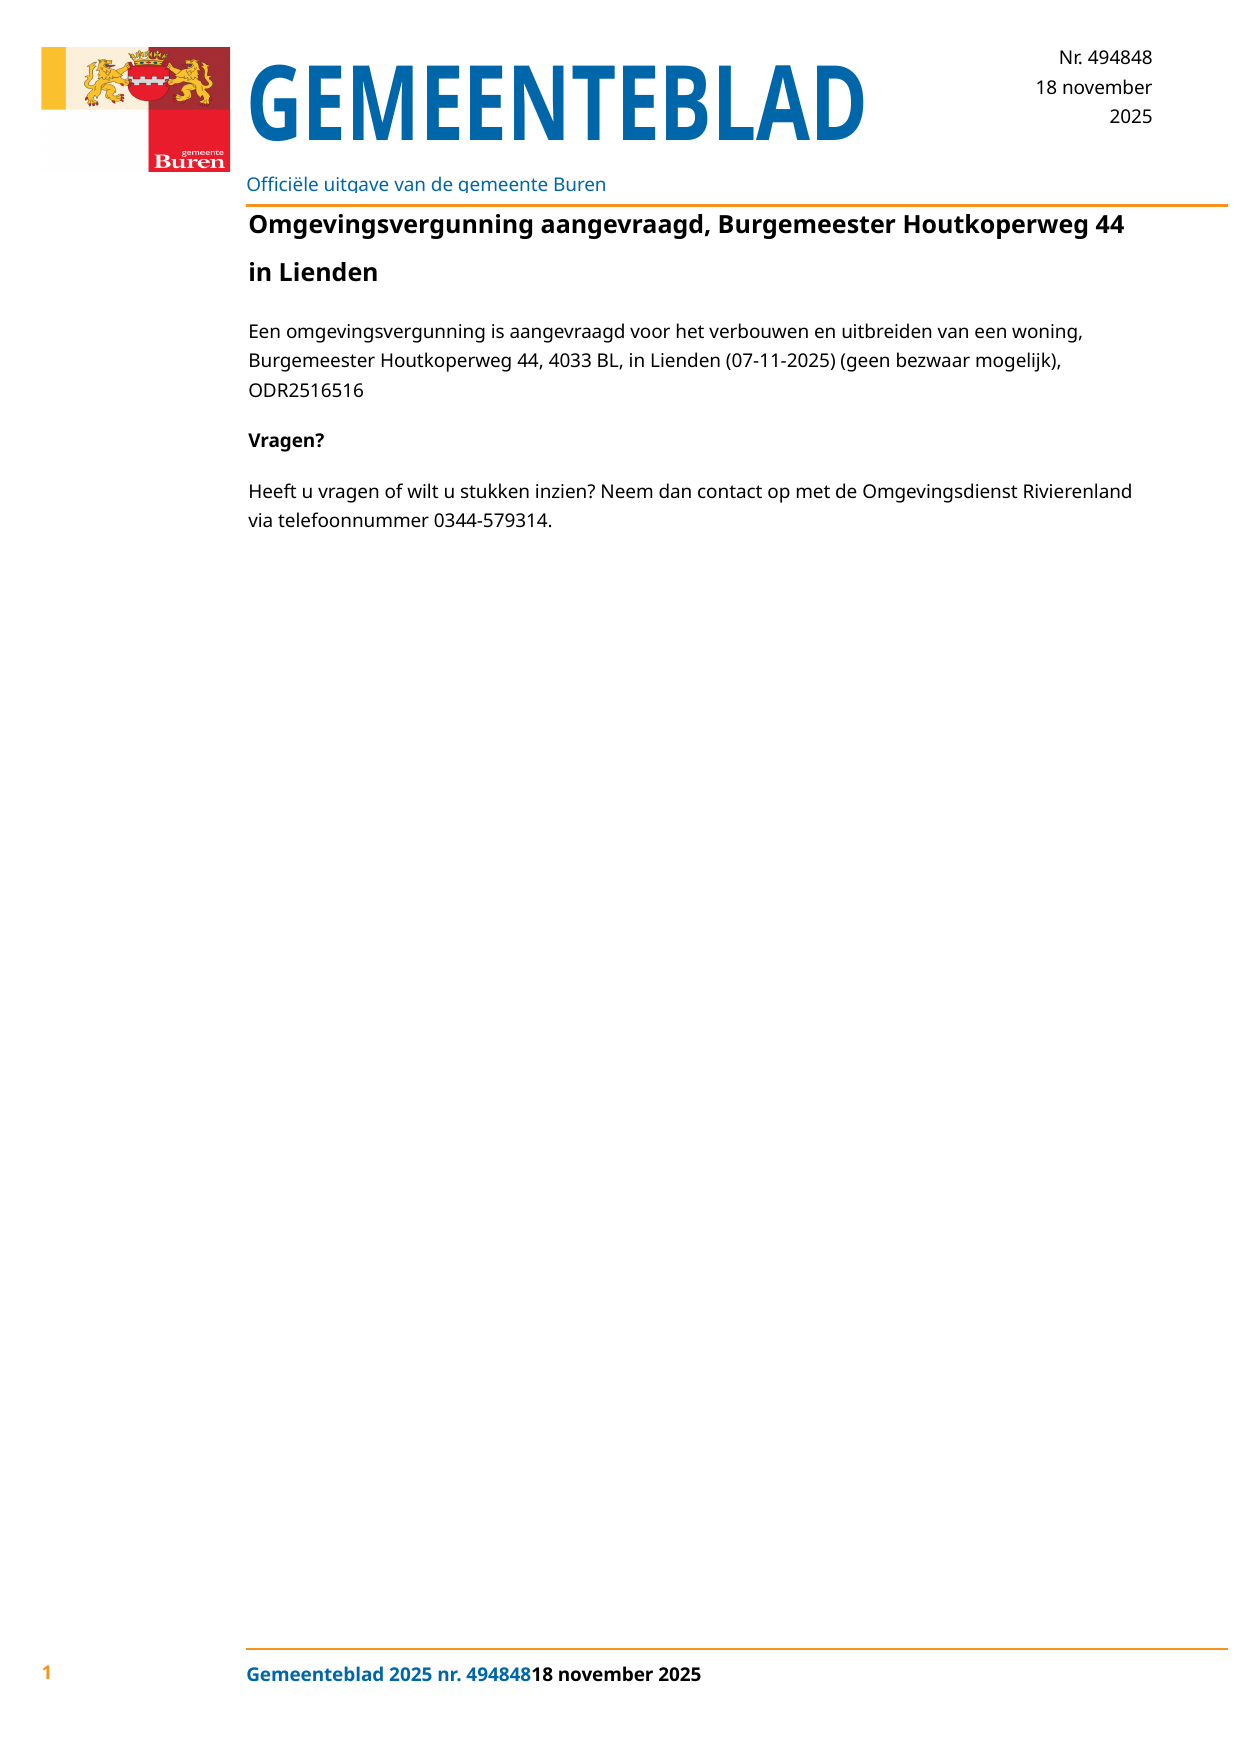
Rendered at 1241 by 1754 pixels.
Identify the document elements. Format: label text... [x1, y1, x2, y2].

text Een omgevingsvergunning is aangevraagd voor het verbouwen en uitbreiden van een woning, Burgemeester Houtkoperweg 44, 4033 BL, in Lienden (07-11-2025) (geen bezwaar mogelijk), ODR2516516 [248, 318, 1152, 403]
text Vragen? [248, 427, 1152, 453]
text Omgevingsvergunning aangevraagd, Burgemeester Houtkoperweg 44 in Lienden [248, 207, 1152, 288]
picture [41, 47, 231, 172]
text Heeft u vragen of wilt u stukken inzien? Neem dan contact op met de Omgevingsdienst Rivierenland via telefoonnummer 0344-579314. [248, 478, 1152, 533]
